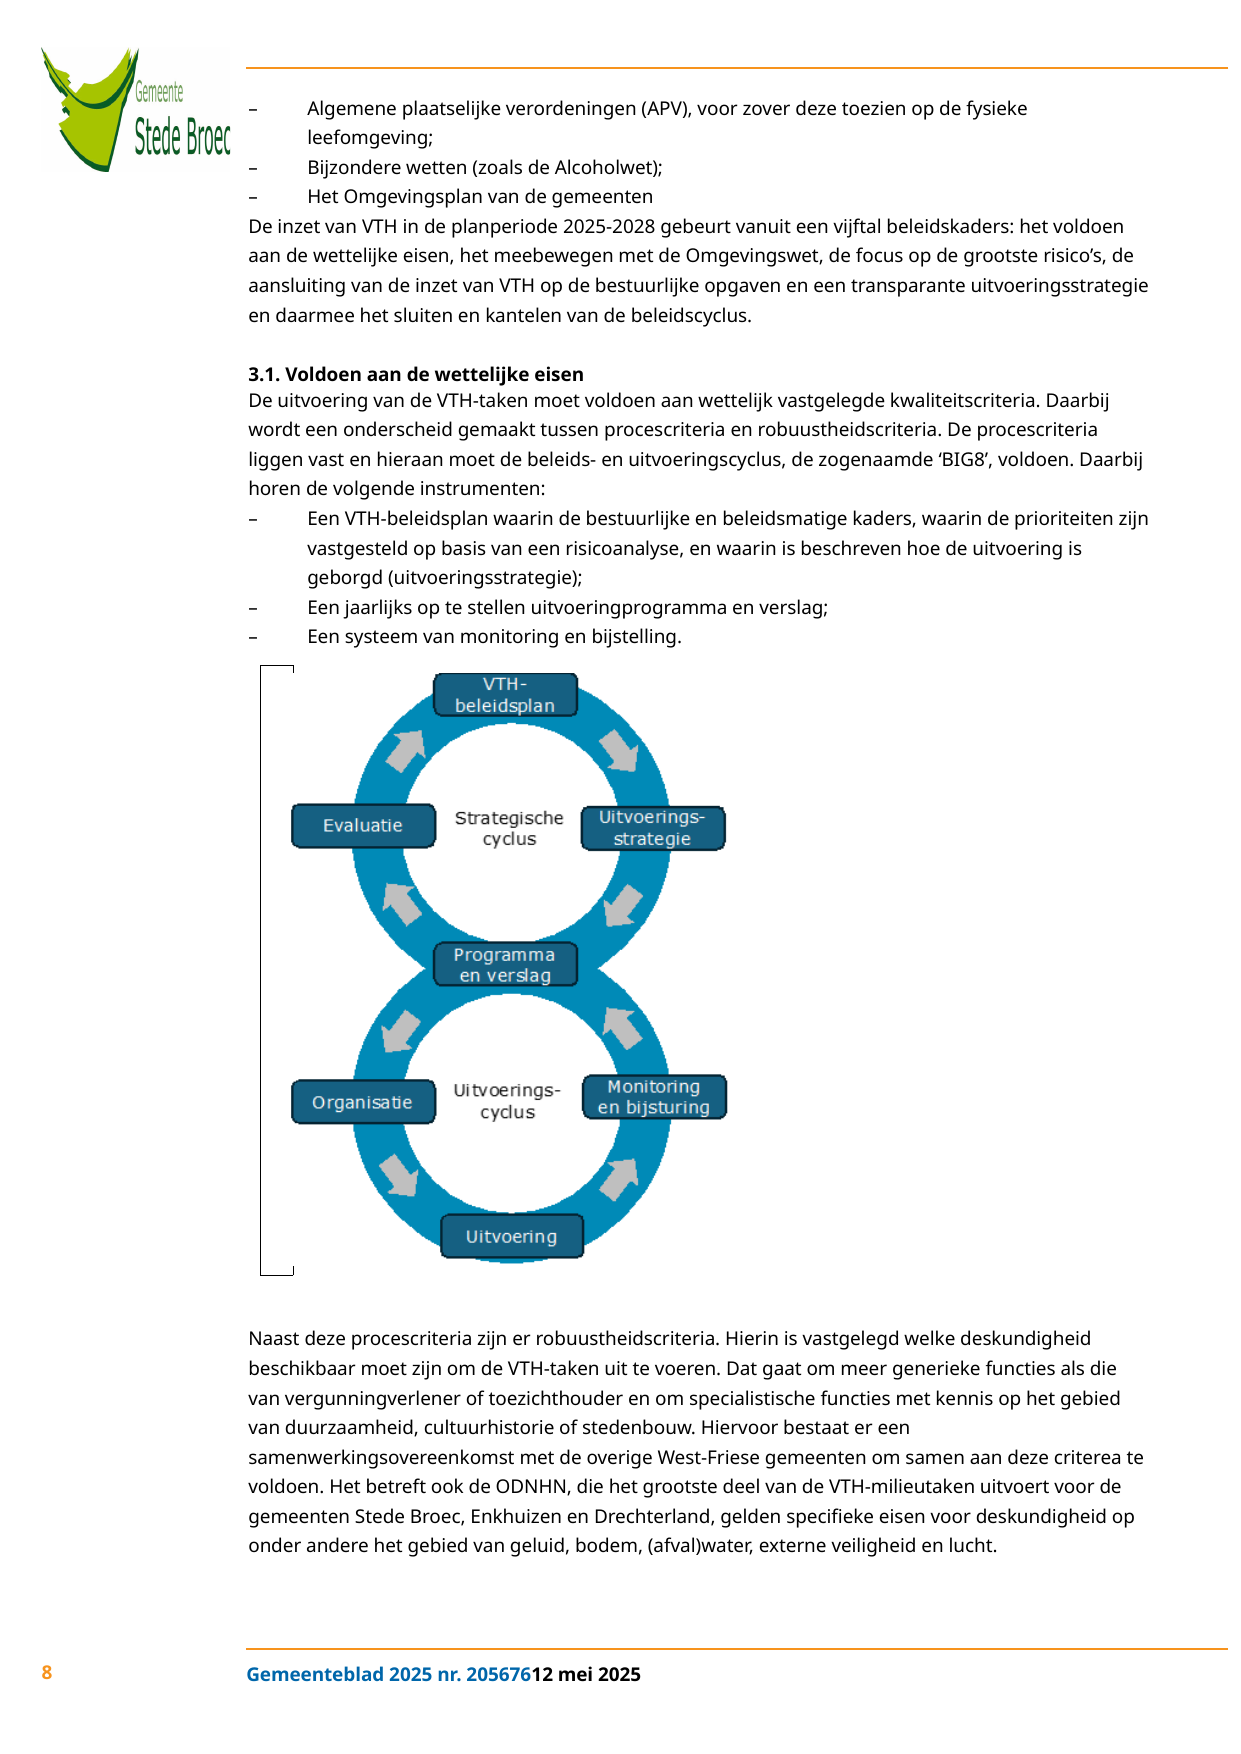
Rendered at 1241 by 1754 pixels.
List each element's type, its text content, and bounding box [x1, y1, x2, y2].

text De uitvoering van de VTH-taken moet voldoen aan wettelijk vastgelegde kwaliteitscriteria. Daarbij wordt een onderscheid gemaakt tussen procescriteria en robuustheidscriteria. De procescriteria liggen vast en hieraan moet de beleids- en uitvoeringscyclus, de zogenaamde ‘BIG8’, voldoen. Daarbij horen de volgende instrumenten: [248, 387, 1152, 501]
list Een systeem van monitoring en bijstelling. [248, 623, 1152, 649]
list Algemene plaatselijke verordeningen (APV), voor zover deze toezien op de fysieke leefomgeving; [248, 95, 1152, 150]
picture [603, 1008, 641, 1049]
list Het Omgevingsplan van de gemeenten [248, 183, 1152, 209]
picture [382, 1011, 420, 1052]
picture [268, 673, 742, 1266]
picture [584, 809, 723, 848]
picture [443, 1216, 581, 1256]
picture [387, 731, 425, 772]
picture [294, 806, 434, 846]
picture [601, 1159, 638, 1201]
picture [585, 1077, 724, 1117]
text Naast deze procescriteria zijn er robuustheidscriteria. Hierin is vastgelegd welke deskundigheid beschikbaar moet zijn om de VTH-taken uit te voeren. Dat gaat om meer generieke functies als die van vergunningverlener of toezichthouder en om specialistische functies met kennis op het gebied van duurzaamheid, cultuurhistorie of stedenbouw. Hiervoor bestaat er een samenwerkingsovereenkomst met de overige West-Friese gemeenten om samen aan deze criterea te voldoen. Het betreft ook de ODNHN, die het grootste deel van de VTH-milieutaken uitvoert voor de gemeenten Stede Broec, Enkhuizen en Drechterland, gelden specifieke eisen voor deskundigheid op onder andere het gebied van geluid, bodem, (afval)water, externe veiligheid en lucht. [248, 1326, 1152, 1558]
picture [604, 886, 642, 926]
picture [436, 944, 575, 985]
list Bijzondere wetten (zoals de Alcoholwet); [248, 154, 1152, 180]
list Een jaarlijks op te stellen uitvoeringprogramma en verslag; [248, 594, 1152, 619]
picture [404, 723, 619, 941]
picture [405, 994, 619, 1213]
text 3.1. Voldoen aan de wettelijke eisen [248, 361, 1152, 387]
picture [41, 47, 231, 172]
picture [383, 884, 421, 926]
text De inzet van VTH in de planperiode 2025-2028 gebeurt vanuit een vijftal beleidskaders: het voldoen aan de wettelijke eisen, het meebewegen met de Omgevingswet, de focus op de grootste risico’s, de aansluiting van de inzet van VTH op de bestuurlijke opgaven en een transparante uitvoeringsstrategie en daarmee het sluiten en kantelen van de beleidscyclus. [248, 213, 1152, 328]
picture [600, 731, 638, 771]
list Een VTH-beleidsplan waarin de bestuurlijke en beleidsmatige kaders, waarin de prioriteiten zijn vastgesteld op basis van een risicoanalyse, en waarin is beschreven hoe de uitvoering is geborgd (uitvoeringsstrategie); [248, 505, 1152, 590]
picture [380, 1155, 418, 1196]
